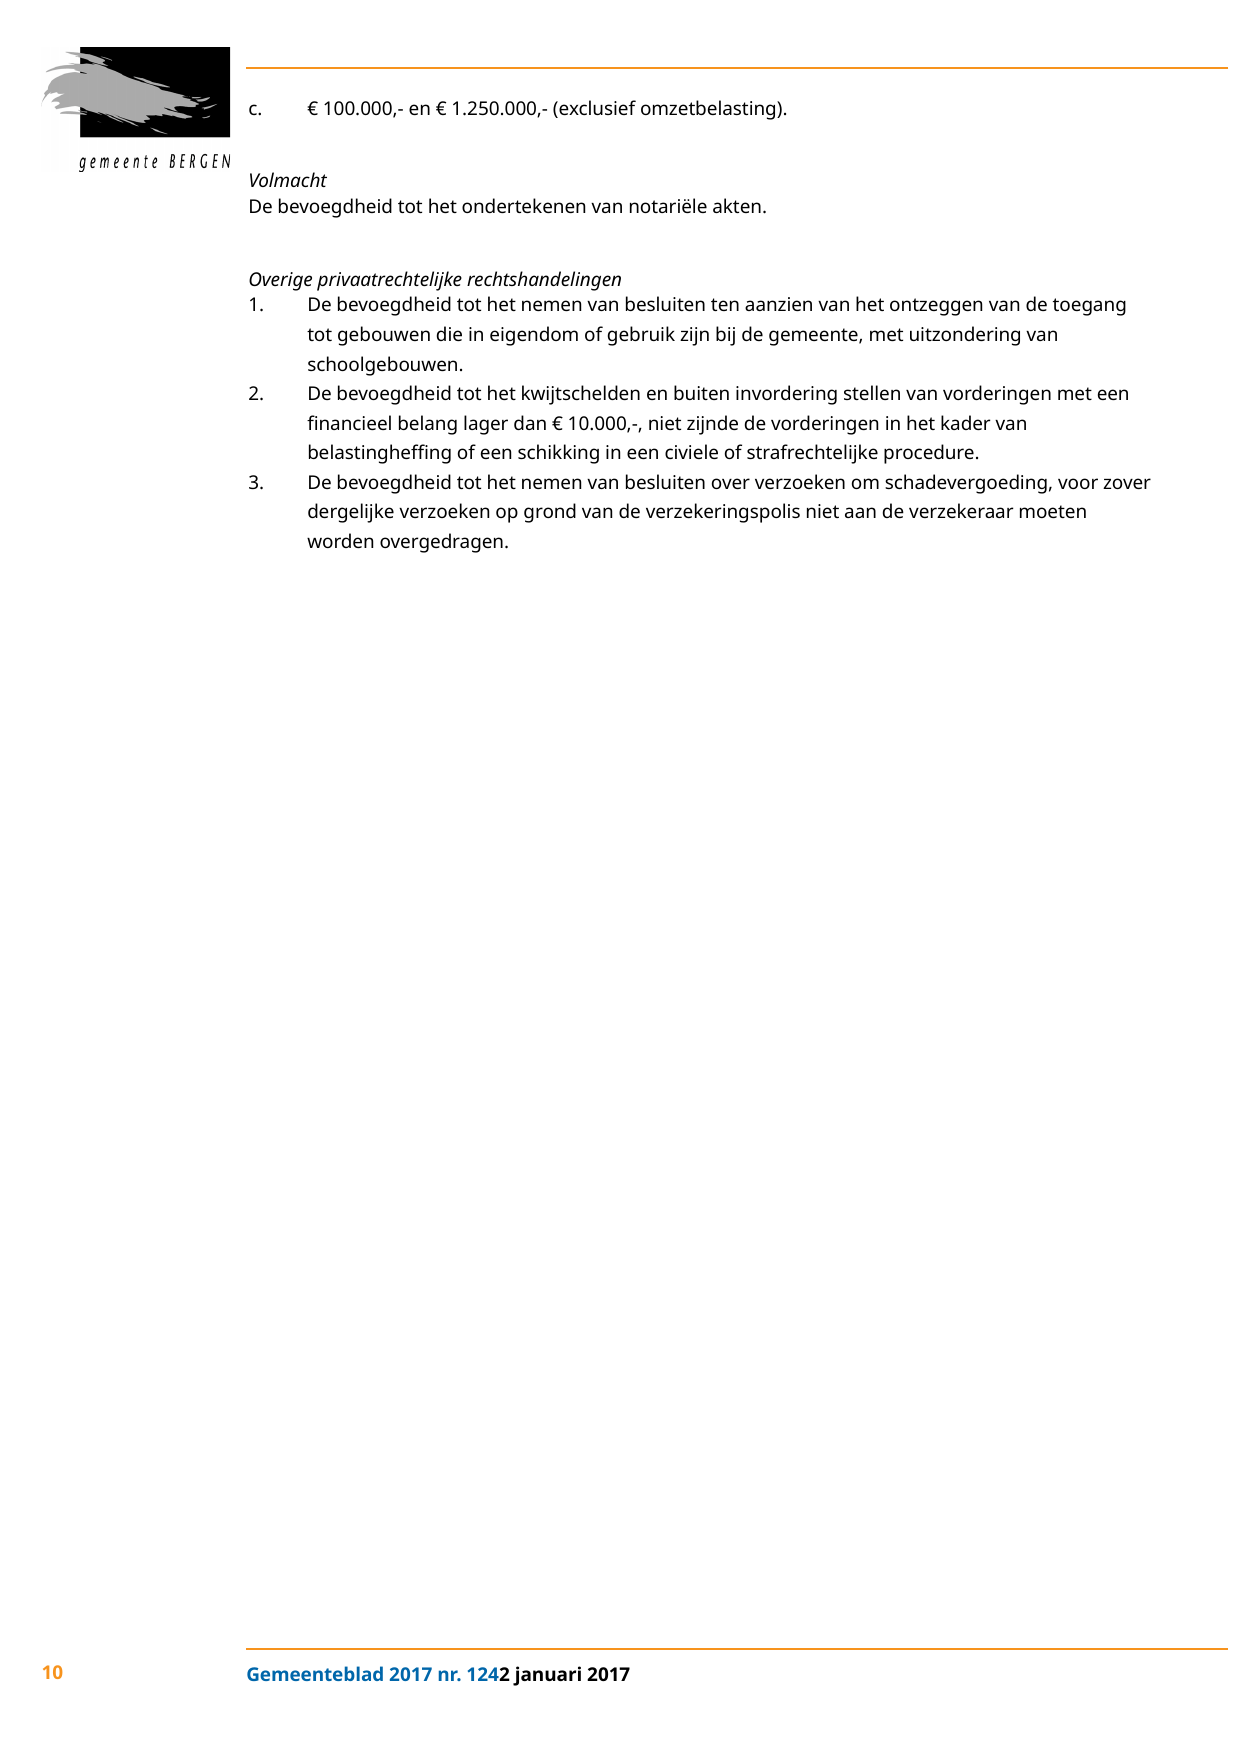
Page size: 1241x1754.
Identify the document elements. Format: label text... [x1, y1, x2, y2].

text De bevoegdheid tot het ondertekenen van notariële akten. [248, 193, 1152, 219]
text Volmacht [248, 167, 1152, 193]
list De bevoegdheid tot het kwijtschelden en buiten invordering stellen van vorderingen met een financieel belang lager dan € 10.000,-, niet zijnde de vorderingen in het kader van belastingheffing of een schikking in een civiele of strafrechtelijke procedure. [248, 380, 1152, 465]
list De bevoegdheid tot het nemen van besluiten ten aanzien van het ontzeggen van de toegang tot gebouwen die in eigendom of gebruik zijn bij de gemeente, met uitzondering van schoolgebouwen. [248, 292, 1152, 377]
list De bevoegdheid tot het nemen van besluiten over verzoeken om schadevergoeding, voor zover dergelijke verzoeken op grond van de verzekeringspolis niet aan de verzekeraar moeten worden overgedragen. [248, 469, 1152, 554]
text Overige privaatrechtelijke rechtshandelingen [248, 266, 1152, 292]
picture [41, 47, 231, 172]
list € 100.000,- en € 1.250.000,- (exclusief omzetbelasting). [248, 95, 1152, 121]
